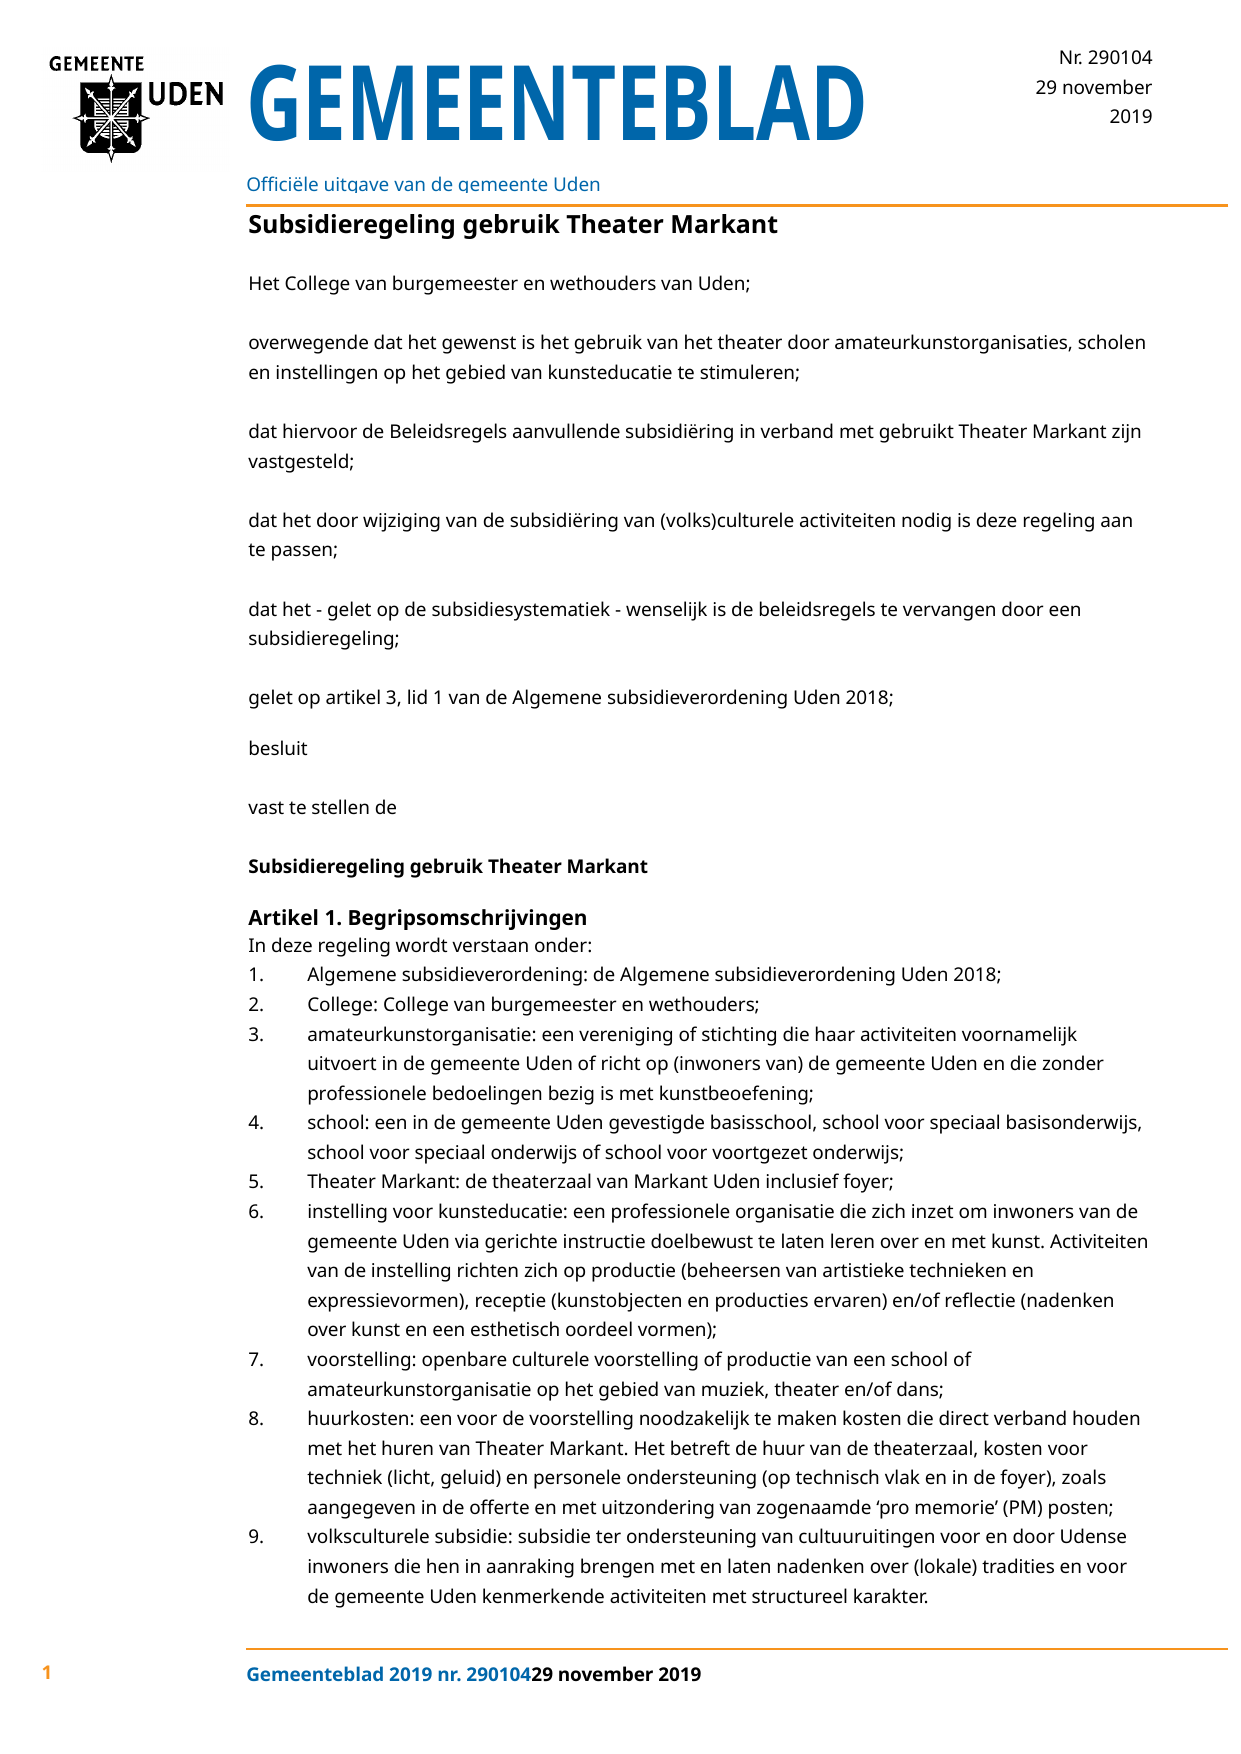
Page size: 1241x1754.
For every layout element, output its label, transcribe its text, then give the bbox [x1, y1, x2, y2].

text vast te stellen de [248, 794, 1152, 820]
text Artikel 1. Begripsomschrijvingen [248, 903, 1152, 932]
list volksculturele subsidie: subsidie ter ondersteuning van cultuuruitingen voor en door Udense inwoners die hen in aanraking brengen met en laten nadenken over (lokale) tradities en voor de gemeente Uden kenmerkende activiteiten met structureel karakter. [248, 1524, 1152, 1608]
list huurkosten: een voor de voorstelling noodzakelijk te maken kosten die direct verband houden met het huren van Theater Markant. Het betreft de huur van de theaterzaal, kosten voor techniek (licht, geluid) en personele ondersteuning (op technisch vlak en in de foyer), zoals aangegeven in de offerte en met uitzondering van zogenaamde ‘pro memorie’ (PM) posten; [248, 1405, 1152, 1520]
text overwegende dat het gewenst is het gebruik van het theater door amateurkunstorganisaties, scholen en instellingen op het gebied van kunsteducatie te stimuleren; [248, 329, 1152, 385]
text besluit [248, 735, 1152, 761]
text dat het - gelet op de subsidiesystematiek - wenselijk is de beleidsregels te vervangen door een subsidieregeling; [248, 596, 1152, 651]
text gelet op artikel 3, lid 1 van de Algemene subsidieverordening Uden 2018; [248, 684, 1152, 710]
list voorstelling: openbare culturele voorstelling of productie van een school of amateurkunstorganisatie op het gebied van muziek, theater en/of dans; [248, 1346, 1152, 1401]
list amateurkunstorganisatie: een vereniging of stichting die haar activiteiten voornamelijk uitvoert in de gemeente Uden of richt op (inwoners van) de gemeente Uden en die zonder professionele bedoelingen bezig is met kunstbeoefening; [248, 1021, 1152, 1106]
text Subsidieregeling gebruik Theater Markant [248, 853, 1152, 879]
list instelling voor kunsteducatie: een professionele organisatie die zich inzet om inwoners van de gemeente Uden via gerichte instructie doelbewust te laten leren over en met kunst. Activiteiten van de instelling richten zich op productie (beheersen van artistieke technieken en expressievormen), receptie (kunstobjecten en producties ervaren) en/of reflectie (nadenken over kunst en een esthetisch oordeel vormen); [248, 1198, 1152, 1342]
list school: een in de gemeente Uden gevestigde basisschool, school voor speciaal basisonderwijs, school voor speciaal onderwijs of school voor voortgezet onderwijs; [248, 1109, 1152, 1165]
list Theater Markant: de theaterzaal van Markant Uden inclusief foyer; [248, 1169, 1152, 1194]
picture [41, 47, 231, 172]
list College: College van burgemeester en wethouders; [248, 991, 1152, 1017]
text In deze regeling wordt verstaan onder: [248, 932, 1152, 958]
list Algemene subsidieverordening: de Algemene subsidieverordening Uden 2018; [248, 962, 1152, 987]
text dat hiervoor de Beleidsregels aanvullende subsidiëring in verband met gebruikt Theater Markant zijn vastgesteld; [248, 418, 1152, 473]
text Subsidieregeling gebruik Theater Markant [248, 207, 1152, 241]
text dat het door wijziging van de subsidiëring van (volks)culturele activiteiten nodig is deze regeling aan te passen; [248, 507, 1152, 562]
text Het College van burgemeester en wethouders van Uden; [248, 270, 1152, 296]
